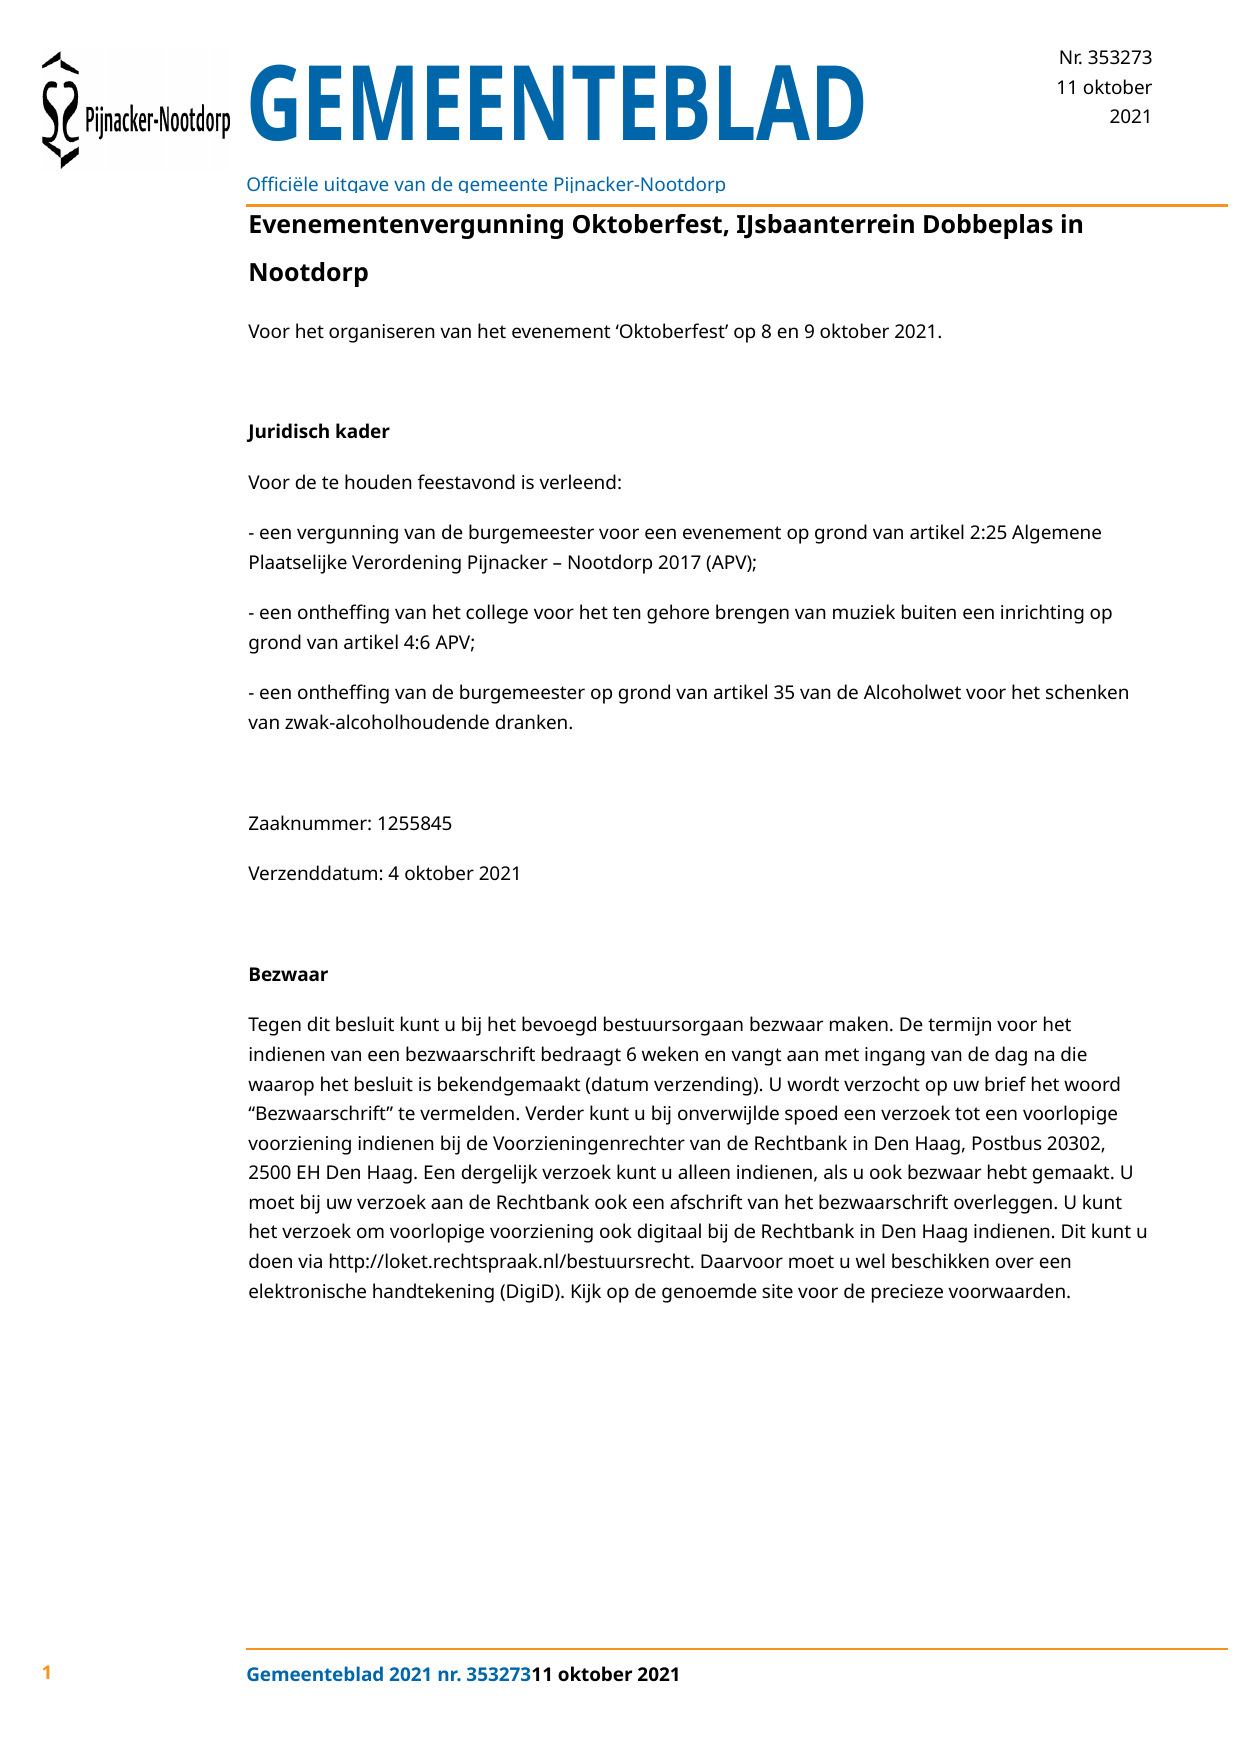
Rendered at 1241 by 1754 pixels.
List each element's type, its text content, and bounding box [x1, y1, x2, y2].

text Bezwaar [248, 961, 1152, 987]
text Evenementenvergunning Oktoberfest, IJsbaanterrein Dobbeplas in Nootdorp [248, 207, 1152, 288]
text - een ontheffing van het college voor het ten gehore brengen van muziek buiten een inrichting op grond van artikel 4:6 APV; [248, 599, 1152, 655]
text Juridisch kader [248, 419, 1152, 444]
text Verzenddatum: 4 oktober 2021 [248, 860, 1152, 886]
text - een ontheffing van de burgemeester op grond van artikel 35 van de Alcoholwet voor het schenken van zwak-alcoholhoudende dranken. [248, 679, 1152, 735]
text Voor het organiseren van het evenement ‘Oktoberfest’ op 8 en 9 oktober 2021. [248, 318, 1152, 344]
picture [41, 47, 231, 172]
text Tegen dit besluit kunt u bij het bevoegd bestuursorgaan bezwaar maken. De termijn voor het indienen van een bezwaarschrift bedraagt 6 weken en vangt aan met ingang van de dag na die waarop het besluit is bekendgemaakt (datum verzending). U wordt verzocht op uw brief het woord “Bezwaarschrift” te vermelden. Verder kunt u bij onverwijlde spoed een verzoek tot een voorlopige voorziening indienen bij de Voorzieningenrechter van de Rechtbank in Den Haag, Postbus 20302, 2500 EH Den Haag. Een dergelijk verzoek kunt u alleen indienen, als u ook bezwaar hebt gemaakt. U moet bij uw verzoek aan de Rechtbank ook een afschrift van het bezwaarschrift overleggen. U kunt het verzoek om voorlopige voorziening ook digitaal bij de Rechtbank in Den Haag indienen. Dit kunt u doen via http://loket.rechtspraak.nl/bestuursrecht. Daarvoor moet u wel beschikken over een elektronische handtekening (DigiD). Kijk op de genoemde site voor de precieze voorwaarden. [248, 1012, 1152, 1304]
text Voor de te houden feestavond is verleend: [248, 469, 1152, 495]
text Zaaknummer: 1255845 [248, 810, 1152, 836]
text - een vergunning van de burgemeester voor een evenement op grond van artikel 2:25 Algemene Plaatselijke Verordening Pijnacker – Nootdorp 2017 (APV); [248, 519, 1152, 575]
